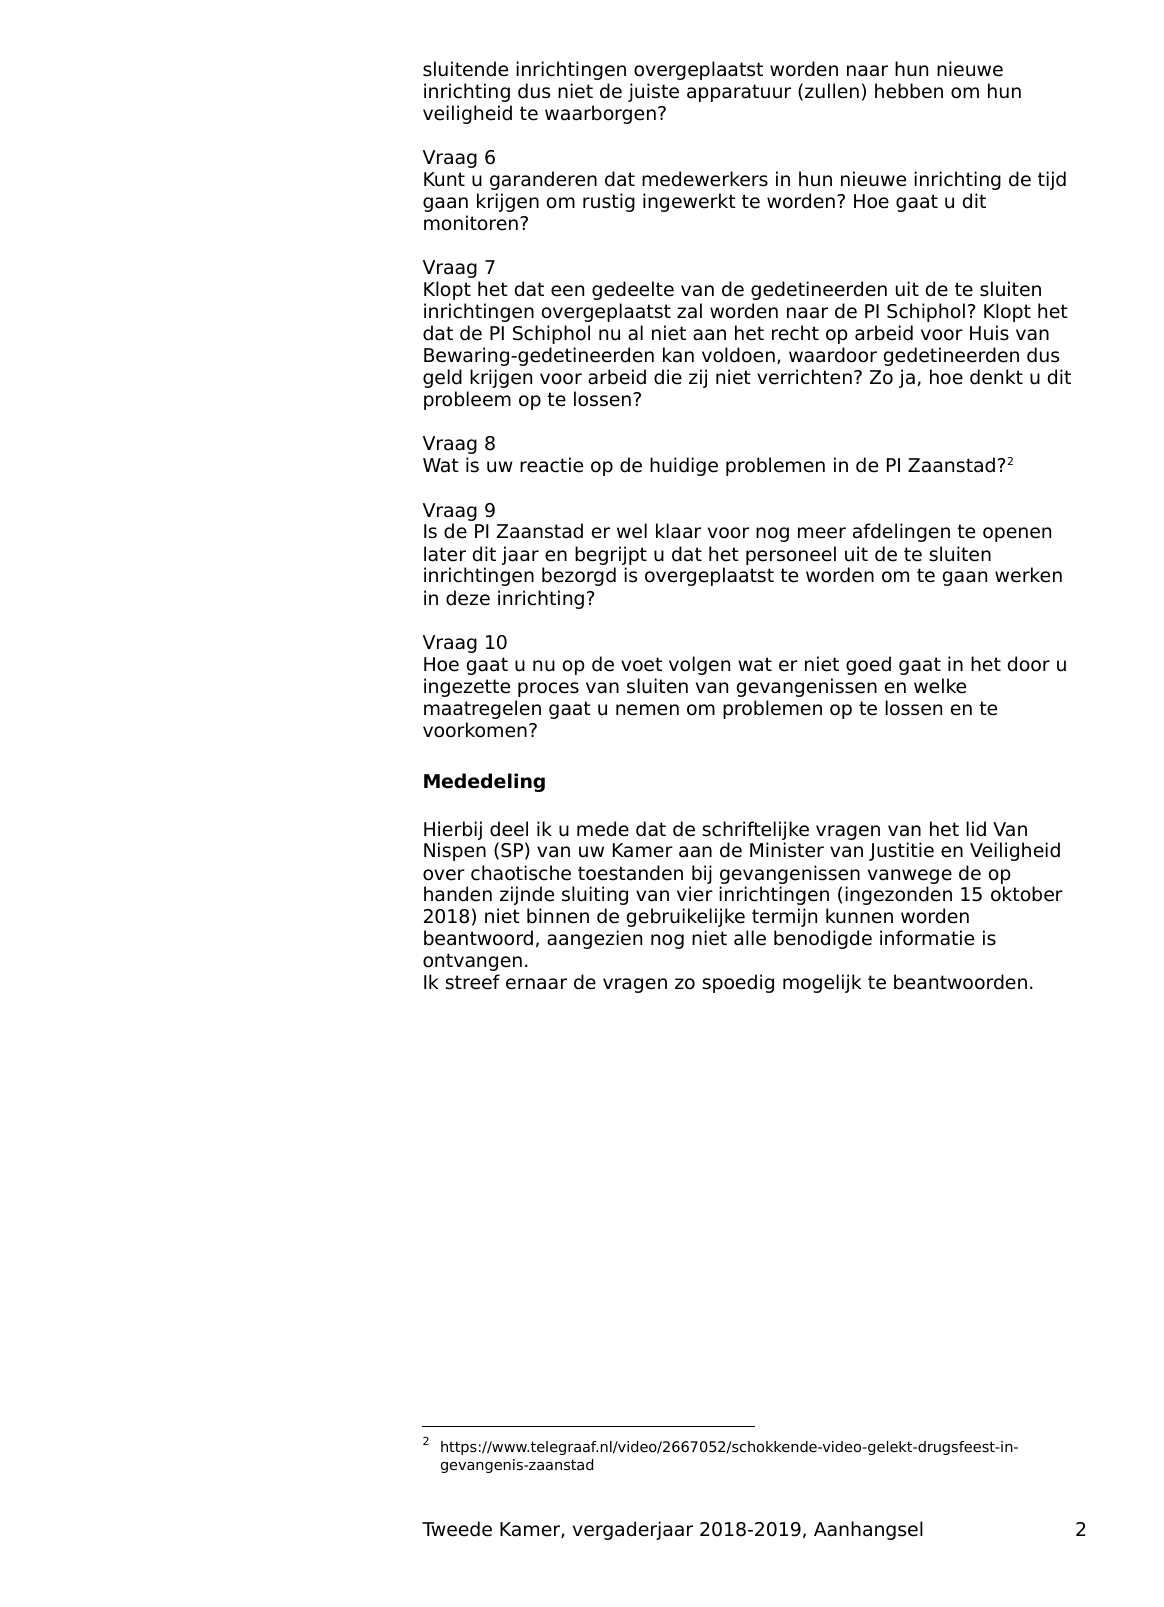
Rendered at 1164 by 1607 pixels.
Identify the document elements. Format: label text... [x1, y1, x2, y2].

subtitle Mededeling [422, 771, 1087, 793]
text Kunt u garanderen dat medewerkers in hun nieuwe inrichting de tijd gaan krijgen om rustig ingewerkt te worden? Hoe gaat u dit monitoren? [422, 169, 1087, 235]
text Ik streef ernaar de vragen zo spoedig mogelijk te beantwoorden. [422, 972, 1087, 994]
text Vraag 10 [422, 632, 1087, 653]
text Vraag 9 [422, 499, 1087, 521]
text sluitende inrichtingen overgeplaatst worden naar hun nieuwe inrichting dus niet de juiste apparatuur (zullen) hebben om hun veiligheid te waarborgen? [422, 59, 1087, 125]
text Hierbij deel ik u mede dat de schriftelijke vragen van het lid Van Nispen (SP) van uw Kamer aan de Minister van Justitie en Veiligheid over chaotische toestanden bij gevangenissen vanwege de op handen zijnde sluiting van vier inrichtingen (ingezonden 15 oktober 2018) niet binnen de gebruikelijke termijn kunnen worden beantwoord, aangezien nog niet alle benodigde informatie is ontvangen. [422, 818, 1087, 972]
text Is de PI Zaanstad er wel klaar voor nog meer afdelingen te openen later dit jaar en begrijpt u dat het personeel uit de te sluiten inrichtingen bezorgd is overgeplaatst te worden om te gaan werken in deze inrichting? [422, 521, 1087, 609]
text Vraag 7 [422, 257, 1087, 279]
text Vraag 6 [422, 147, 1087, 169]
text Vraag 8 [422, 433, 1087, 455]
text Hoe gaat u nu op de voet volgen wat er niet goed gaat in het door u ingezette proces van sluiten van gevangenissen en welke maatregelen gaat u nemen om problemen op te lossen en te voorkomen? [422, 653, 1087, 741]
text Klopt het dat een gedeelte van de gedetineerden uit de te sluiten inrichtingen overgeplaatst zal worden naar de PI Schiphol? Klopt het dat de PI Schiphol nu al niet aan het recht op arbeid voor Huis van Bewaring-gedetineerden kan voldoen, waardoor gedetineerden dus geld krijgen voor arbeid die zij niet verrichten? Zo ja, hoe denkt u dit probleem op te lossen? [422, 279, 1087, 411]
text https://www.telegraaf.nl/video/2667052/schokkende-video-gelekt-drugsfeest-in-gevangenis-zaanstad [422, 1435, 1087, 1474]
text Wat is uw reactie op de huidige problemen in de PI Zaanstad? [422, 455, 1087, 477]
